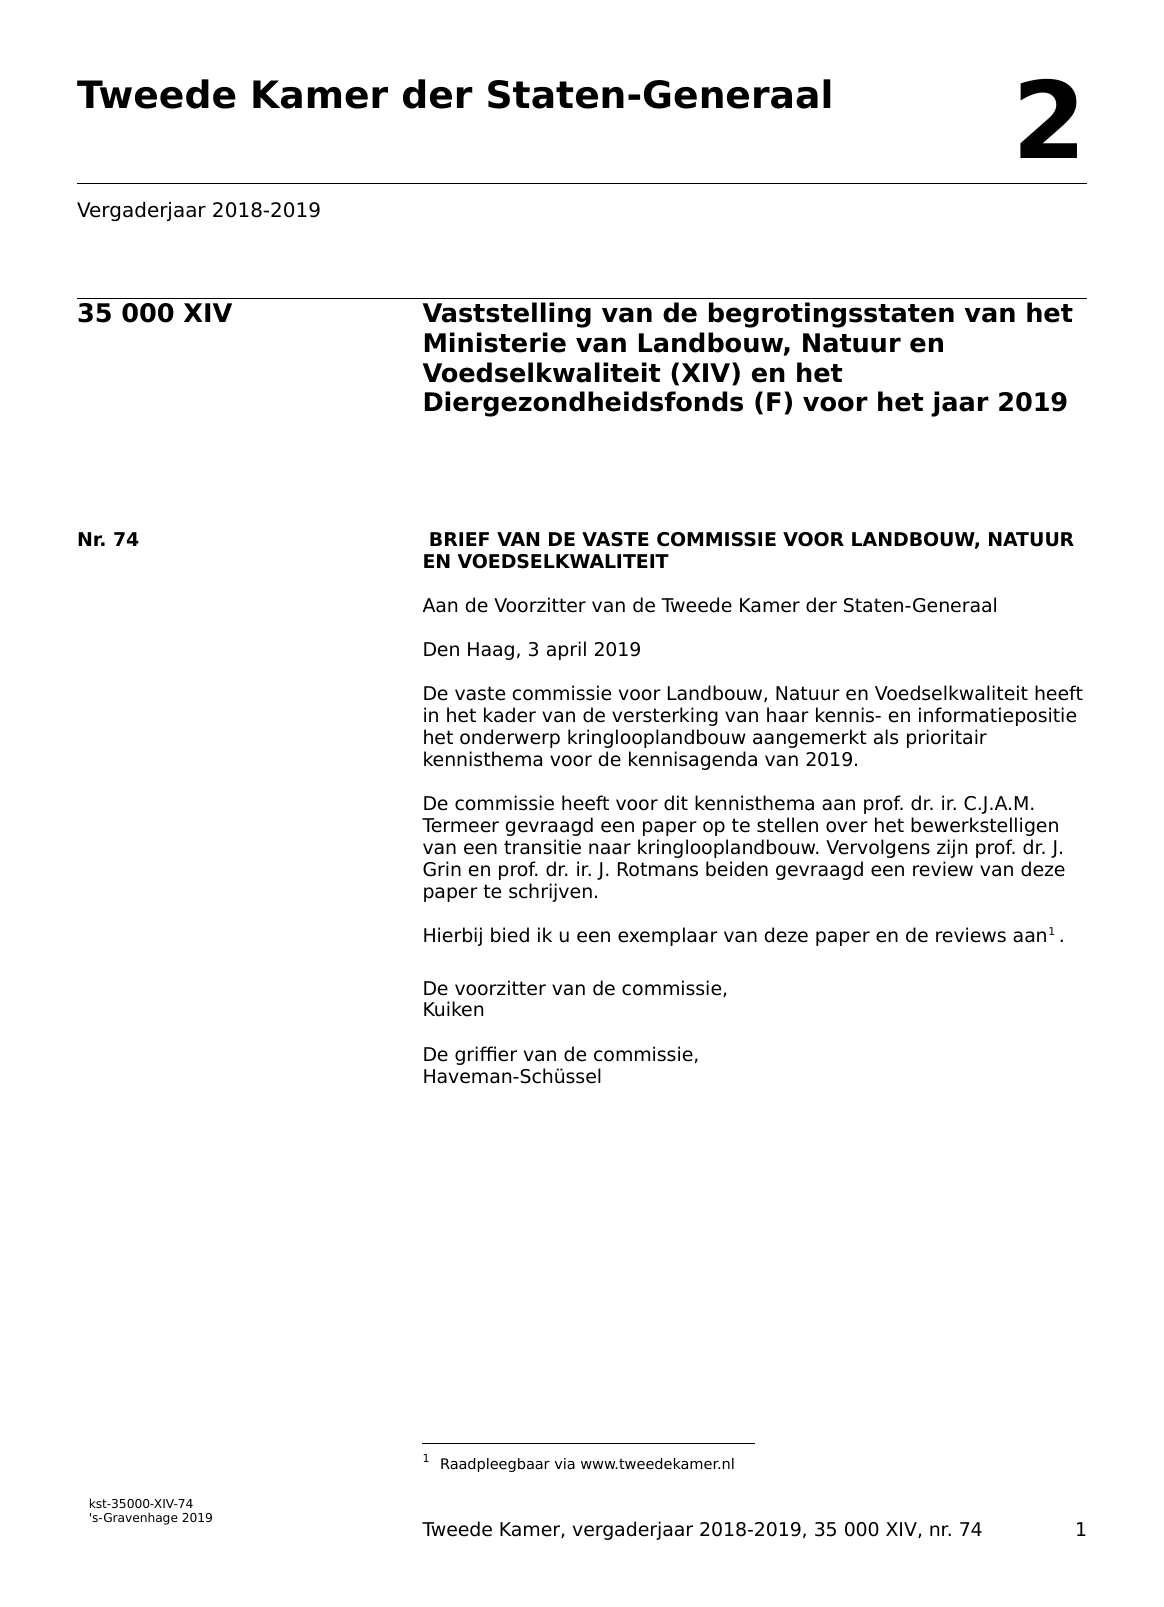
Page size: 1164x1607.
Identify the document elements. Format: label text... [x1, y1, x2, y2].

text De commissie heeft voor dit kennisthema aan prof. dr. ir. C.J.A.M. Termeer gevraagd een paper op te stellen over het bewerkstelligen van een transitie naar kringlooplandbouw. Vervolgens zijn prof. dr. J. Grin en prof. dr. ir. J. Rotmans beiden gevraagd een review van deze paper te schrijven. [422, 793, 1087, 903]
text kst-35000-XIV-74 [88, 1497, 323, 1511]
text Raadpleegbaar via www.tweedekamer.nl [422, 1452, 1087, 1474]
text De vaste commissie voor Landbouw, Natuur en Voedselkwaliteit heeft in het kader van de versterking van haar kennis- en informatiepositie het onderwerp kringlooplandbouw aangemerkt als prioritair kennisthema voor de kennisagenda van 2019. [422, 683, 1087, 771]
text De voorzitter van de commissie, Kuiken [422, 977, 1087, 1021]
subtitle Nr. 74 BRIEF VAN DE VASTE COMMISSIE VOOR LANDBOUW, NATUUR EN VOEDSELKWALITEIT [77, 529, 1087, 573]
table_header Tweede Kamer der Staten-Generaal [77, 59, 886, 183]
text Aan de Voorzitter van de Tweede Kamer der Staten-Generaal [422, 595, 1087, 617]
table_header 2 [886, 59, 1087, 183]
table_cell Vergaderjaar 2018-2019 [77, 184, 1087, 298]
text Den Haag, 3 april 2019 [422, 639, 1087, 661]
text Hierbij bied ik u een exemplaar van deze paper en de reviews aan. [422, 925, 1087, 947]
text 's-Gravenhage 2019 [88, 1511, 323, 1525]
text De griffier van de commissie, Haveman-Schüssel [422, 1043, 1087, 1087]
subtitle 35 000 XIV Vaststelling van de begrotingsstaten van het Ministerie van Landbouw, Natuur en Voedselkwaliteit (XIV) en het Diergezondheidsfonds (F) voor het jaar 2019 [77, 299, 1087, 418]
